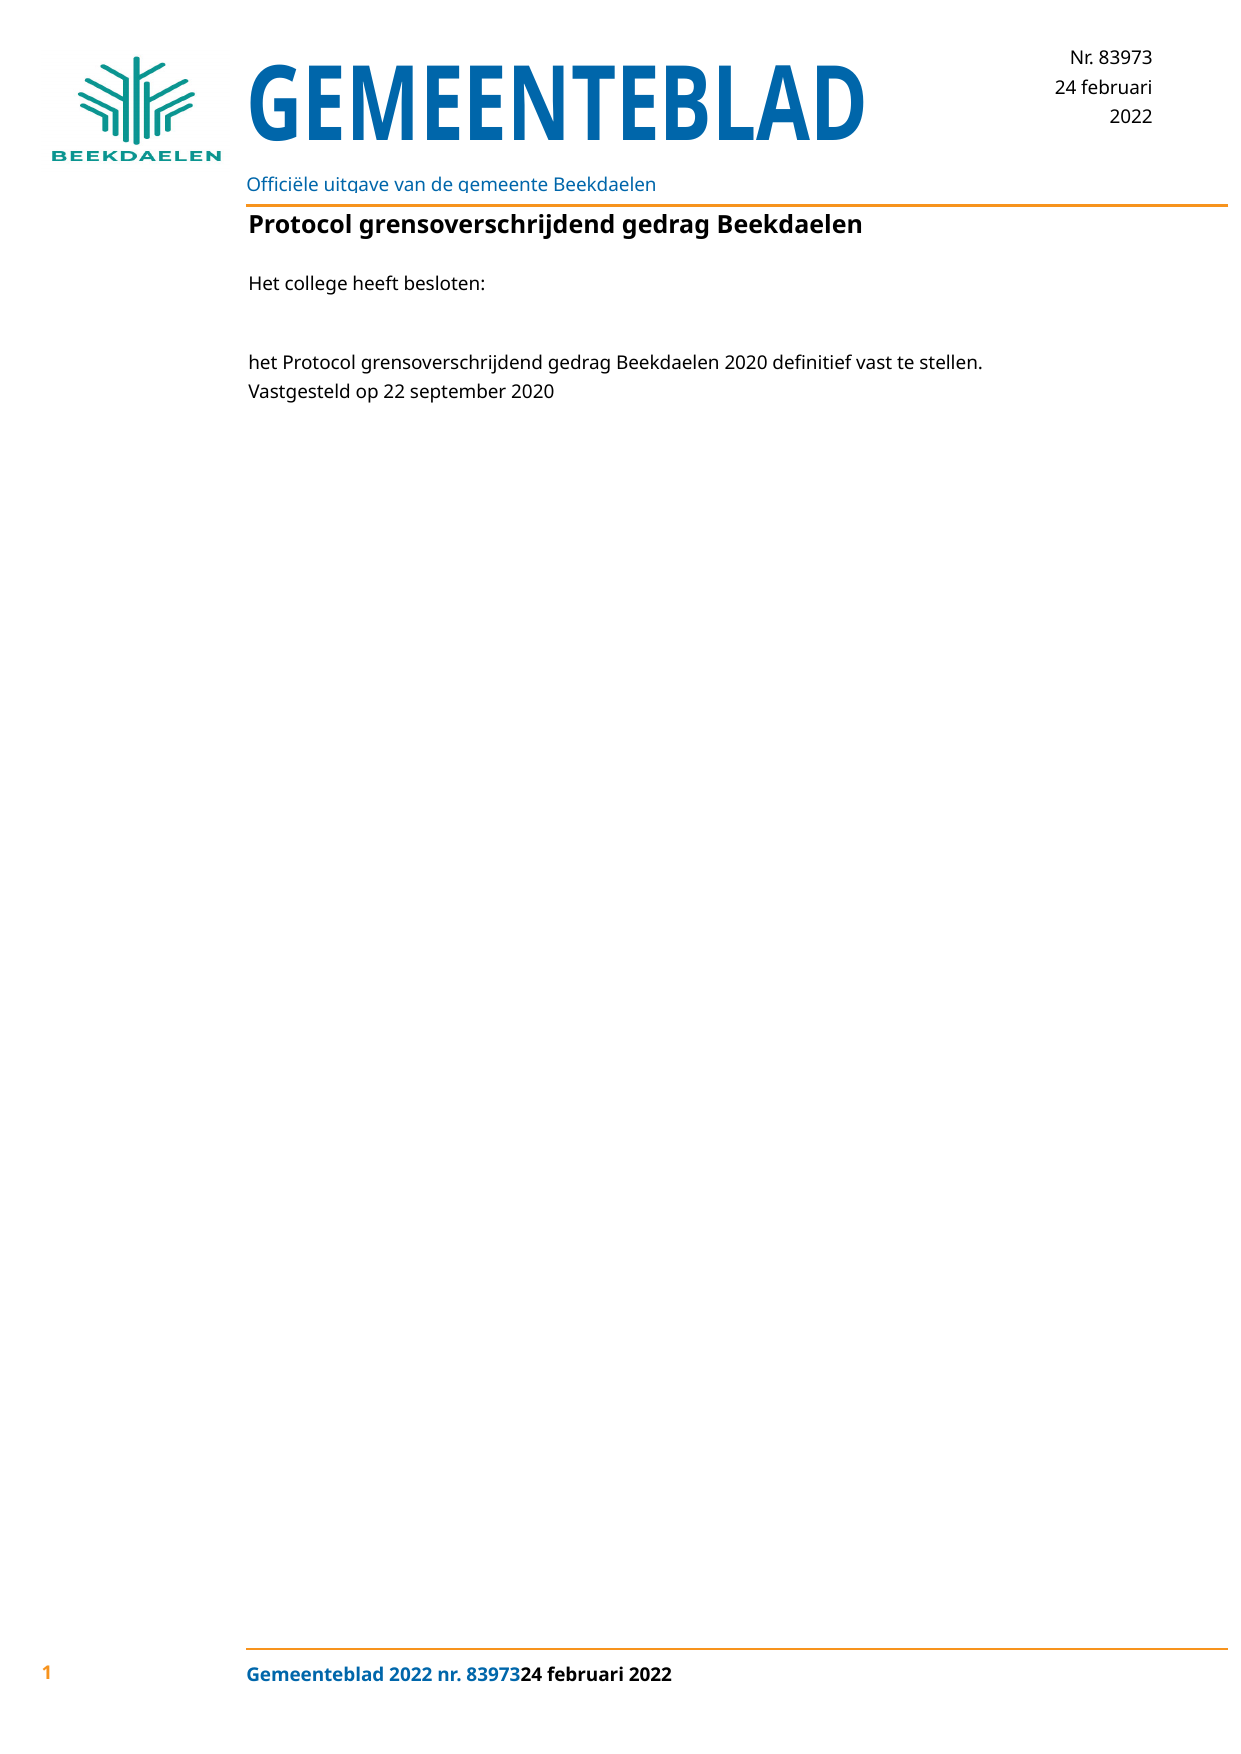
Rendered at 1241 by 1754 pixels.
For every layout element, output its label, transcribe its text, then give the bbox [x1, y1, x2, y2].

text Protocol grensoverschrijdend gedrag Beekdaelen [248, 207, 1152, 241]
text Het college heeft besloten: [248, 270, 1152, 296]
picture [41, 47, 231, 172]
text het Protocol grensoverschrijdend gedrag Beekdaelen 2020 definitief vast te stellen. [248, 349, 1152, 375]
text Vastgesteld op 22 september 2020 [248, 379, 1152, 404]
